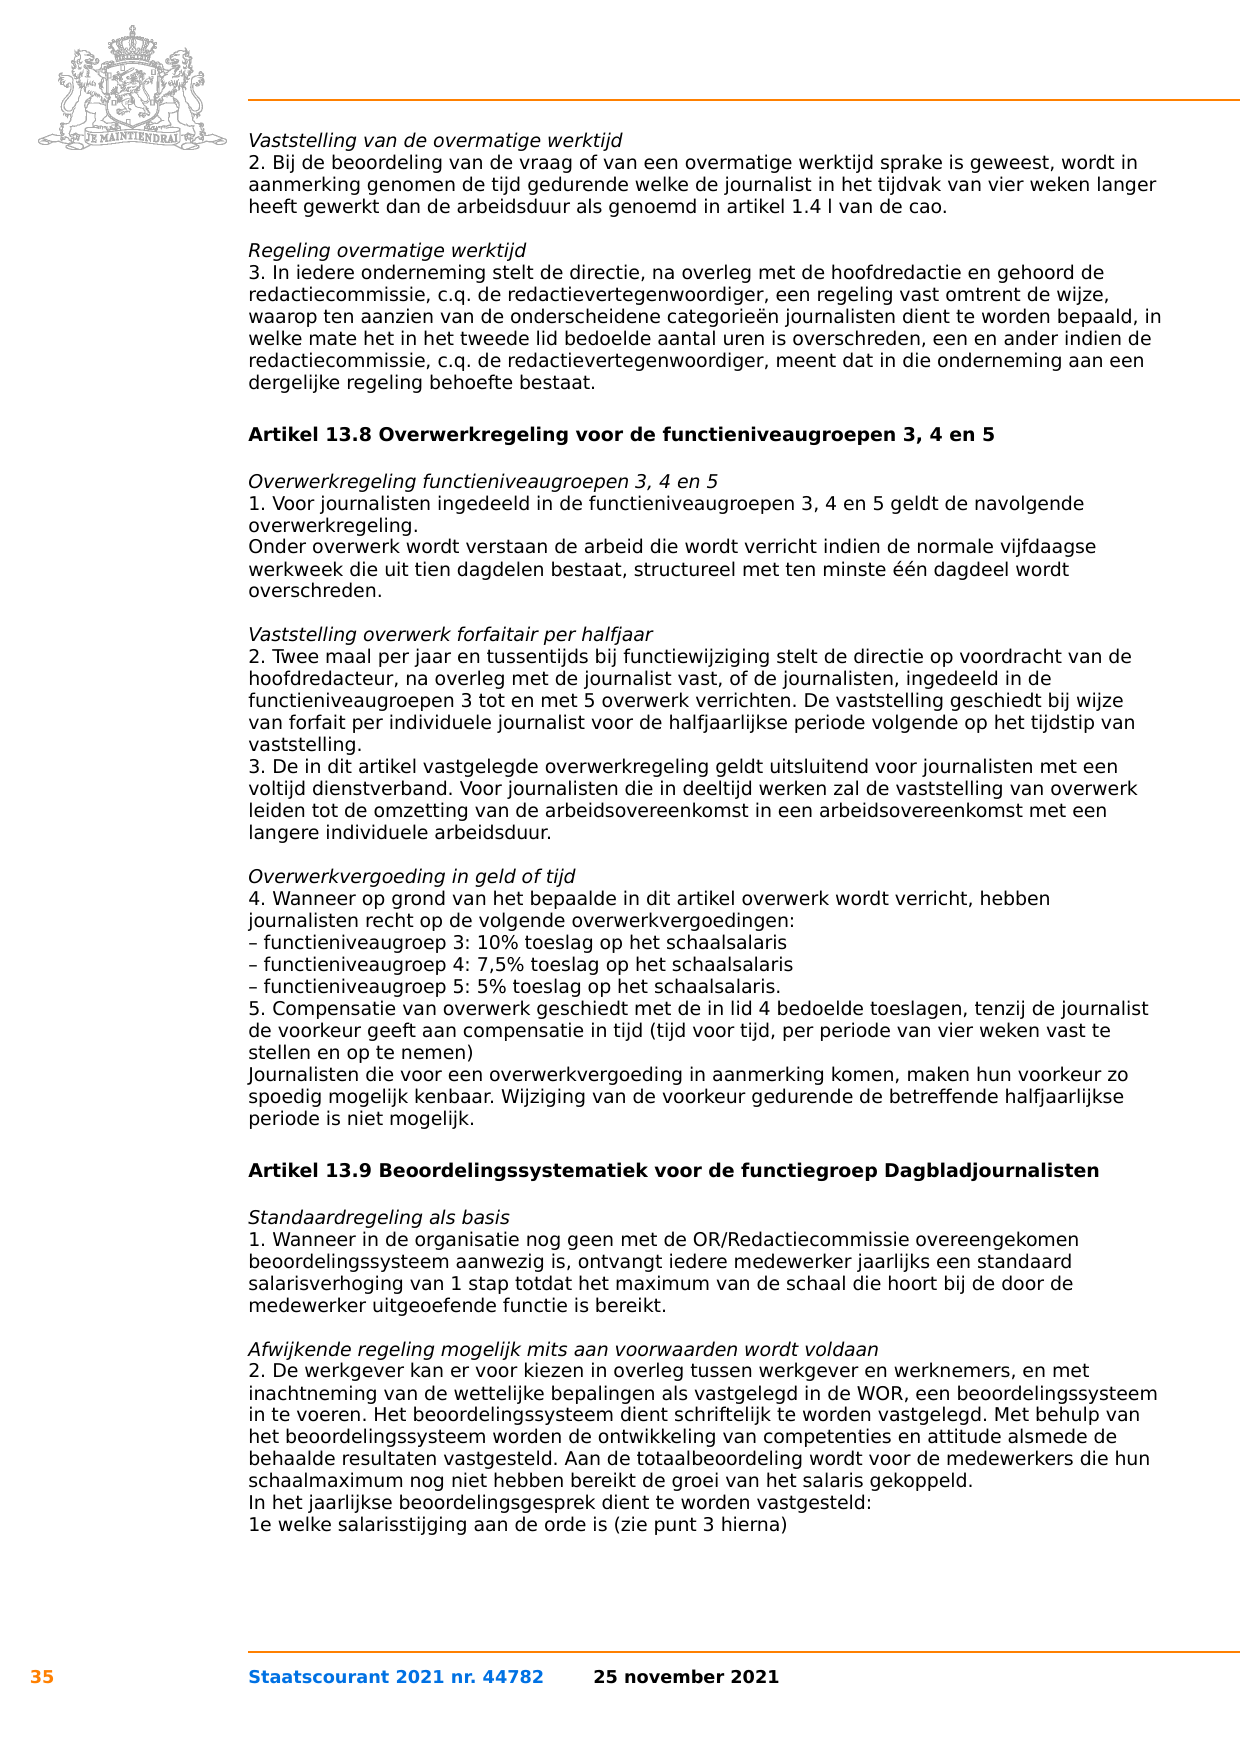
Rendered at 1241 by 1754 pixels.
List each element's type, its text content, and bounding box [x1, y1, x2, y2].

text – functieniveaugroep 4: 7,5% toeslag op het schaalsalaris [248, 954, 1163, 976]
text 1. Voor journalisten ingedeeld in de functieniveaugroepen 3, 4 en 5 geldt de navolgende overwerkregeling. [248, 492, 1163, 536]
text 2. Twee maal per jaar en tussentijds bij functiewijziging stelt de directie op voordracht van de hoofdredacteur, na overleg met de journalist vast, of de journalisten, ingedeeld in de functieniveaugroepen 3 tot en met 5 overwerk verrichten. De vaststelling geschiedt bij wijze van forfait per individuele journalist voor de halfjaarlijkse periode volgende op het tijdstip van vaststelling. [248, 646, 1163, 756]
text Journalisten die voor een overwerkvergoeding in aanmerking komen, maken hun voorkeur zo spoedig mogelijk kenbaar. Wijziging van de voorkeur gedurende de betreffende halfjaarlijkse periode is niet mogelijk. [248, 1064, 1163, 1130]
text 1e welke salarisstijging aan de orde is (zie punt 3 hierna) [248, 1514, 1163, 1536]
subtitle Vaststelling van de overmatige werktijd [248, 130, 1163, 152]
subtitle Vaststelling overwerk forfaitair per halfjaar [248, 624, 1163, 646]
text Onder overwerk wordt verstaan de arbeid die wordt verricht indien de normale vijfdaagse werkweek die uit tien dagdelen bestaat, structureel met ten minste één dagdeel wordt overschreden. [248, 536, 1163, 602]
text 2. Bij de beoordeling van de vraag of van een overmatige werktijd sprake is geweest, wordt in aanmerking genomen de tijd gedurende welke de journalist in het tijdvak van vier weken langer heeft gewerkt dan de arbeidsduur als genoemd in artikel 1.4 l van de cao. [248, 152, 1163, 218]
subtitle Standaardregeling als basis [248, 1207, 1163, 1229]
text – functieniveaugroep 5: 5% toeslag op het schaalsalaris. [248, 976, 1163, 998]
text 1. Wanneer in de organisatie nog geen met de OR/Redactiecommissie overeengekomen beoordelingssysteem aanwezig is, ontvangt iedere medewerker jaarlijks een standaard salarisverhoging van 1 stap totdat het maximum van de schaal die hoort bij de door de medewerker uitgeoefende functie is bereikt. [248, 1229, 1163, 1317]
subtitle Artikel 13.8 Overwerkregeling voor de functieniveaugroepen 3, 4 en 5 [248, 423, 1163, 446]
text – functieniveaugroep 3: 10% toeslag op het schaalsalaris [248, 932, 1163, 954]
text 2. De werkgever kan er voor kiezen in overleg tussen werkgever en werknemers, en met inachtneming van de wettelijke bepalingen als vastgelegd in de WOR, een beoordelingssysteem in te voeren. Het beoordelingssysteem dient schriftelijk te worden vastgelegd. Met behulp van het beoordelingssysteem worden de ontwikkeling van competenties en attitude alsmede de behaalde resultaten vastgesteld. Aan de totaalbeoordeling wordt voor de medewerkers die hun schaalmaximum nog niet hebben bereikt de groei van het salaris gekoppeld. [248, 1360, 1163, 1492]
text 5. Compensatie van overwerk geschiedt met de in lid 4 bedoelde toeslagen, tenzij de journalist de voorkeur geeft aan compensatie in tijd (tijd voor tijd, per periode van vier weken vast te stellen en op te nemen) [248, 998, 1163, 1064]
subtitle Afwijkende regeling mogelijk mits aan voorwaarden wordt voldaan [248, 1338, 1163, 1360]
subtitle Overwerkvergoeding in geld of tijd [248, 866, 1163, 888]
text 4. Wanneer op grond van het bepaalde in dit artikel overwerk wordt verricht, hebben journalisten recht op de volgende overwerkvergoedingen: [248, 888, 1163, 932]
subtitle Regeling overmatige werktijd [248, 240, 1163, 262]
picture [38, 25, 227, 150]
text 3. De in dit artikel vastgelegde overwerkregeling geldt uitsluitend voor journalisten met een voltijd dienstverband. Voor journalisten die in deeltijd werken zal de vaststelling van overwerk leiden tot de omzetting van de arbeidsovereenkomst in een arbeidsovereenkomst met een langere individuele arbeidsduur. [248, 756, 1163, 844]
subtitle Overwerkregeling functieniveaugroepen 3, 4 en 5 [248, 471, 1163, 492]
text 3. In iedere onderneming stelt de directie, na overleg met de hoofdredactie en gehoord de redactiecommissie, c.q. de redactievertegenwoordiger, een regeling vast omtrent de wijze, waarop ten aanzien van de onderscheidene categorieën journalisten dient te worden bepaald, in welke mate het in het tweede lid bedoelde aantal uren is overschreden, een en ander indien de redactiecommissie, c.q. de redactievertegenwoordiger, meent dat in die onderneming aan een dergelijke regeling behoefte bestaat. [248, 262, 1163, 393]
subtitle Artikel 13.9 Beoordelingssystematiek voor de functiegroep Dagbladjournalisten [248, 1160, 1163, 1182]
text In het jaarlijkse beoordelingsgesprek dient te worden vastgesteld: [248, 1492, 1163, 1514]
